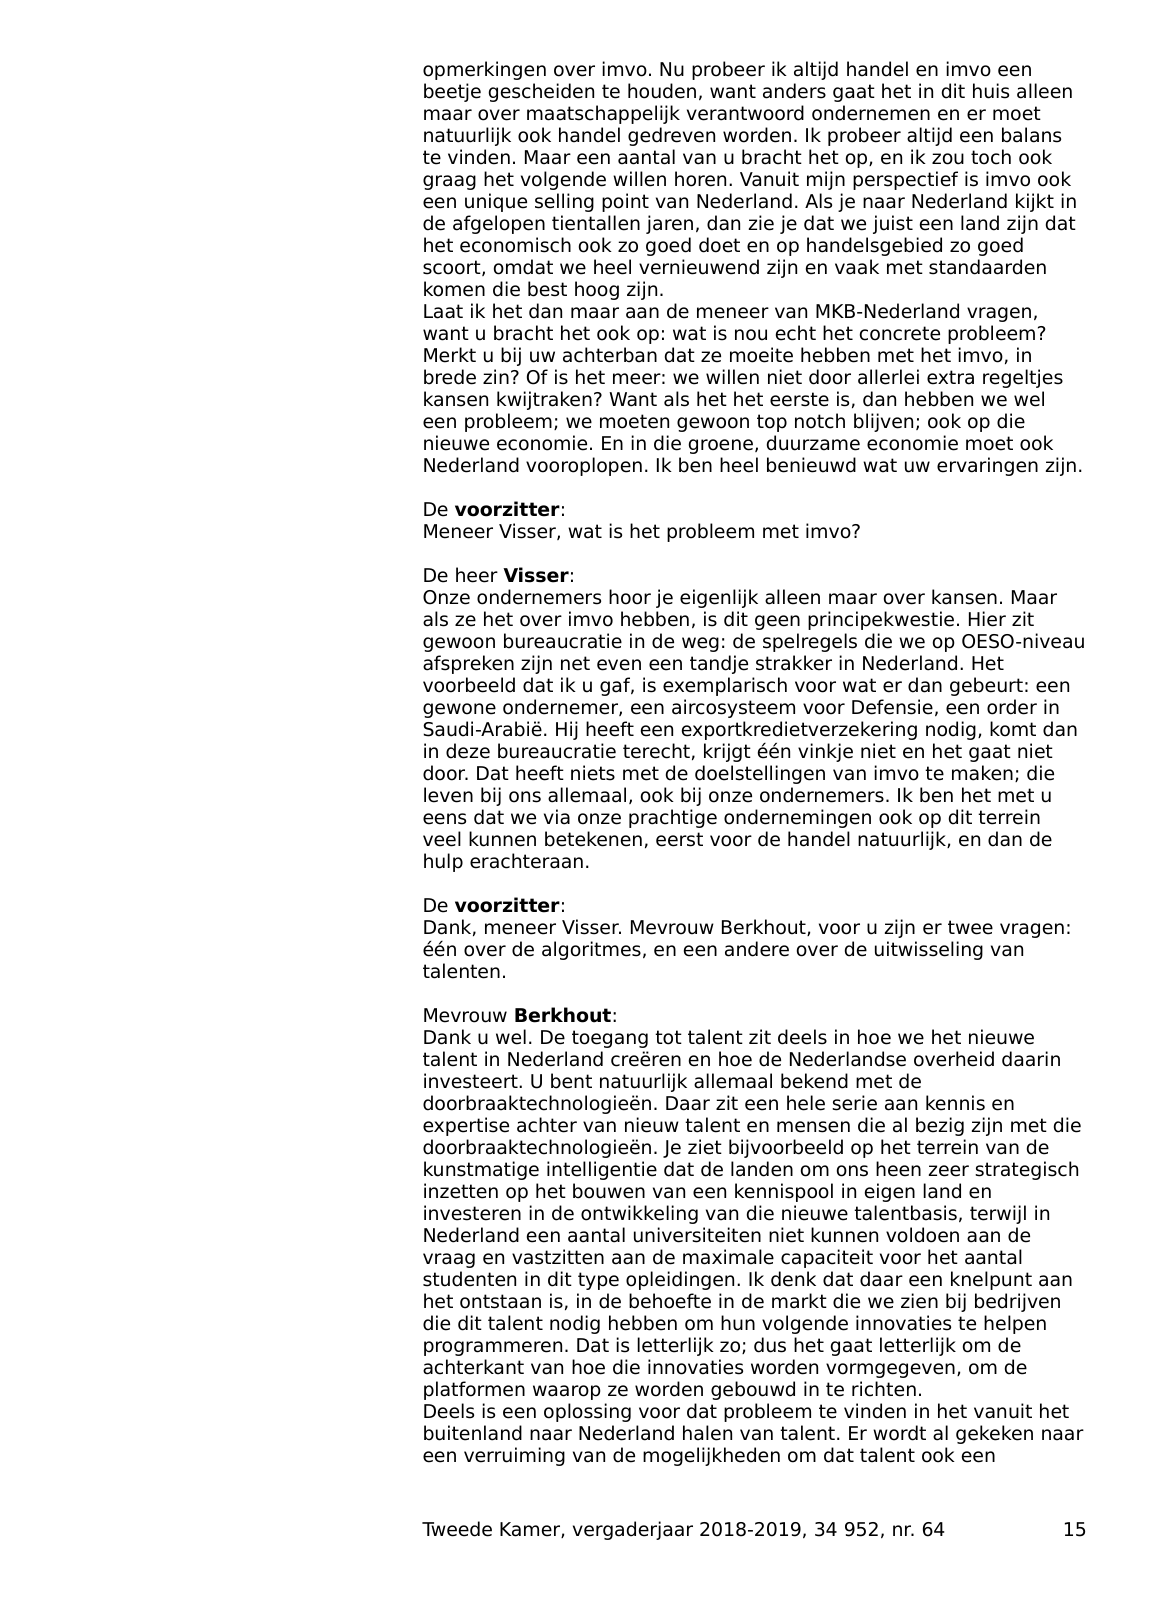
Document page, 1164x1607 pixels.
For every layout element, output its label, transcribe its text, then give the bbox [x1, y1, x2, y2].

text De voorzitter: [422, 895, 1087, 917]
text Dank u wel. De toegang tot talent zit deels in hoe we het nieuwe talent in Nederland creëren en hoe de Nederlandse overheid daarin investeert. U bent natuurlijk allemaal bekend met de doorbraaktechnologieën. Daar zit een hele serie aan kennis en expertise achter van nieuw talent en mensen die al bezig zijn met die doorbraaktechnologieën. Je ziet bijvoorbeeld op het terrein van de kunstmatige intelligentie dat de landen om ons heen zeer strategisch inzetten op het bouwen van een kennispool in eigen land en investeren in de ontwikkeling van die nieuwe talentbasis, terwijl in Nederland een aantal universiteiten niet kunnen voldoen aan de vraag en vastzitten aan de maximale capaciteit voor het aantal studenten in dit type opleidingen. Ik denk dat daar een knelpunt aan het ontstaan is, in de behoefte in de markt die we zien bij bedrijven die dit talent nodig hebben om hun volgende innovaties te helpen programmeren. Dat is letterlijk zo; dus het gaat letterlijk om de achterkant van hoe die innovaties worden vormgegeven, om de platformen waarop ze worden gebouwd in te richten. [422, 1027, 1087, 1401]
text Dank, meneer Visser. Mevrouw Berkhout, voor u zijn er twee vragen: één over de algoritmes, en een andere over de uitwisseling van talenten. [422, 917, 1087, 983]
text Mevrouw Berkhout: [422, 1005, 1087, 1027]
text De voorzitter: [422, 499, 1087, 521]
text De heer Visser: [422, 565, 1087, 587]
text Laat ik het dan maar aan de meneer van MKB-Nederland vragen, want u bracht het ook op: wat is nou echt het concrete probleem? Merkt u bij uw achterban dat ze moeite hebben met het imvo, in brede zin? Of is het meer: we willen niet door allerlei extra regeltjes kansen kwijtraken? Want als het het eerste is, dan hebben we wel een probleem; we moeten gewoon top notch blijven; ook op die nieuwe economie. En in die groene, duurzame economie moet ook Nederland vooroplopen. Ik ben heel benieuwd wat uw ervaringen zijn. [422, 301, 1087, 477]
text Meneer Visser, wat is het probleem met imvo? [422, 521, 1087, 543]
text opmerkingen over imvo. Nu probeer ik altijd handel en imvo een beetje gescheiden te houden, want anders gaat het in dit huis alleen maar over maatschappelijk verantwoord ondernemen en er moet natuurlijk ook handel gedreven worden. Ik probeer altijd een balans te vinden. Maar een aantal van u bracht het op, en ik zou toch ook graag het volgende willen horen. Vanuit mijn perspectief is imvo ook een unique selling point van Nederland. Als je naar Nederland kijkt in de afgelopen tientallen jaren, dan zie je dat we juist een land zijn dat het economisch ook zo goed doet en op handelsgebied zo goed scoort, omdat we heel vernieuwend zijn en vaak met standaarden komen die best hoog zijn. [422, 59, 1087, 301]
text Deels is een oplossing voor dat probleem te vinden in het vanuit het buitenland naar Nederland halen van talent. Er wordt al gekeken naar een verruiming van de mogelijkheden om dat talent ook een [422, 1401, 1087, 1467]
text Onze ondernemers hoor je eigenlijk alleen maar over kansen. Maar als ze het over imvo hebben, is dit geen principekwestie. Hier zit gewoon bureaucratie in de weg: de spelregels die we op OESO-niveau afspreken zijn net even een tandje strakker in Nederland. Het voorbeeld dat ik u gaf, is exemplarisch voor wat er dan gebeurt: een gewone ondernemer, een aircosysteem voor Defensie, een order in Saudi-Arabië. Hij heeft een exportkredietverzekering nodig, komt dan in deze bureaucratie terecht, krijgt één vinkje niet en het gaat niet door. Dat heeft niets met de doelstellingen van imvo te maken; die leven bij ons allemaal, ook bij onze ondernemers. Ik ben het met u eens dat we via onze prachtige ondernemingen ook op dit terrein veel kunnen betekenen, eerst voor de handel natuurlijk, en dan de hulp erachteraan. [422, 587, 1087, 873]
